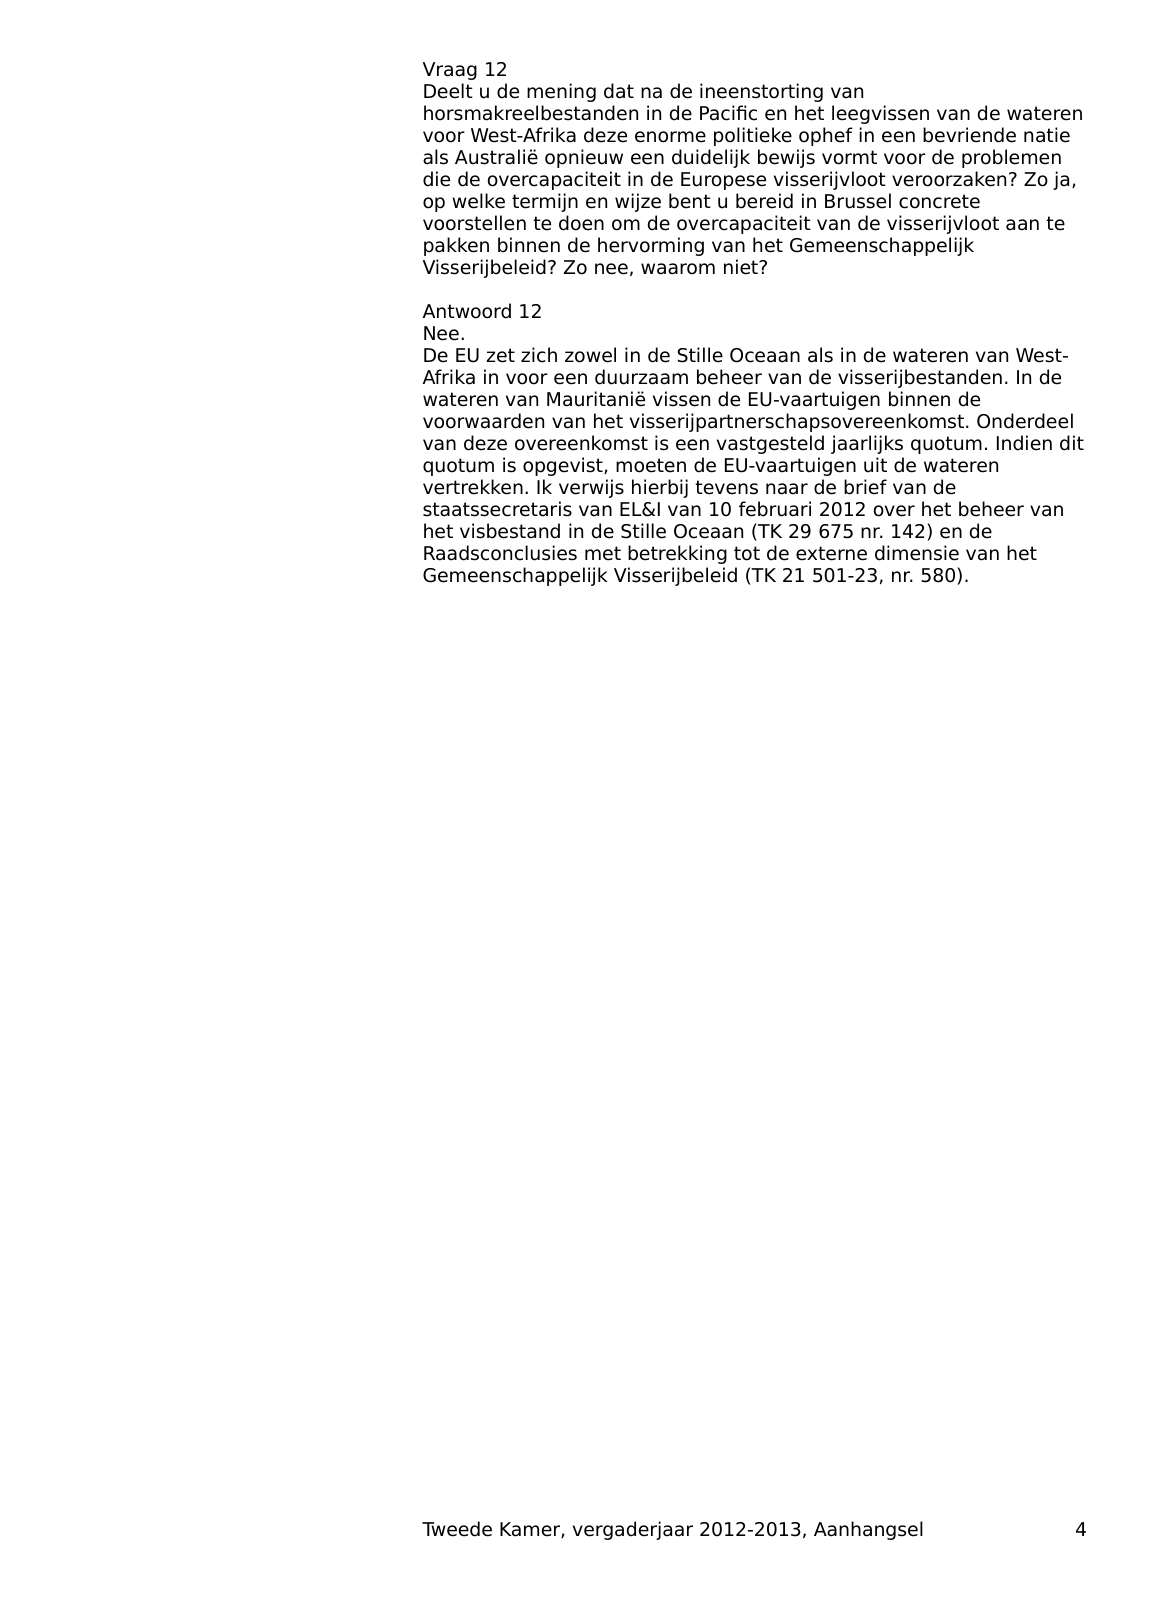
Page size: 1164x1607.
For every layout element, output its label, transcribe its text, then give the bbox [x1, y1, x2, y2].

text Nee. [422, 323, 1087, 345]
text Vraag 12 [422, 59, 1087, 81]
text Antwoord 12 [422, 301, 1087, 323]
text Deelt u de mening dat na de ineenstorting van horsmakreelbestanden in de Pacific en het leegvissen van de wateren voor West-Afrika deze enorme politieke ophef in een bevriende natie als Australië opnieuw een duidelijk bewijs vormt voor de problemen die de overcapaciteit in de Europese visserijvloot veroorzaken? Zo ja, op welke termijn en wijze bent u bereid in Brussel concrete voorstellen te doen om de overcapaciteit van de visserijvloot aan te pakken binnen de hervorming van het Gemeenschappelijk Visserijbeleid? Zo nee, waarom niet? [422, 81, 1087, 279]
text De EU zet zich zowel in de Stille Oceaan als in de wateren van West-Afrika in voor een duurzaam beheer van de visserijbestanden. In de wateren van Mauritanië vissen de EU-vaartuigen binnen de voorwaarden van het visserijpartnerschapsovereenkomst. Onderdeel van deze overeenkomst is een vastgesteld jaarlijks quotum. Indien dit quotum is opgevist, moeten de EU-vaartuigen uit de wateren vertrekken. Ik verwijs hierbij tevens naar de brief van de staatssecretaris van EL&I van 10 februari 2012 over het beheer van het visbestand in de Stille Oceaan (TK 29 675 nr. 142) en de Raadsconclusies met betrekking tot de externe dimensie van het Gemeenschappelijk Visserijbeleid (TK 21 501-23, nr. 580). [422, 345, 1087, 587]
